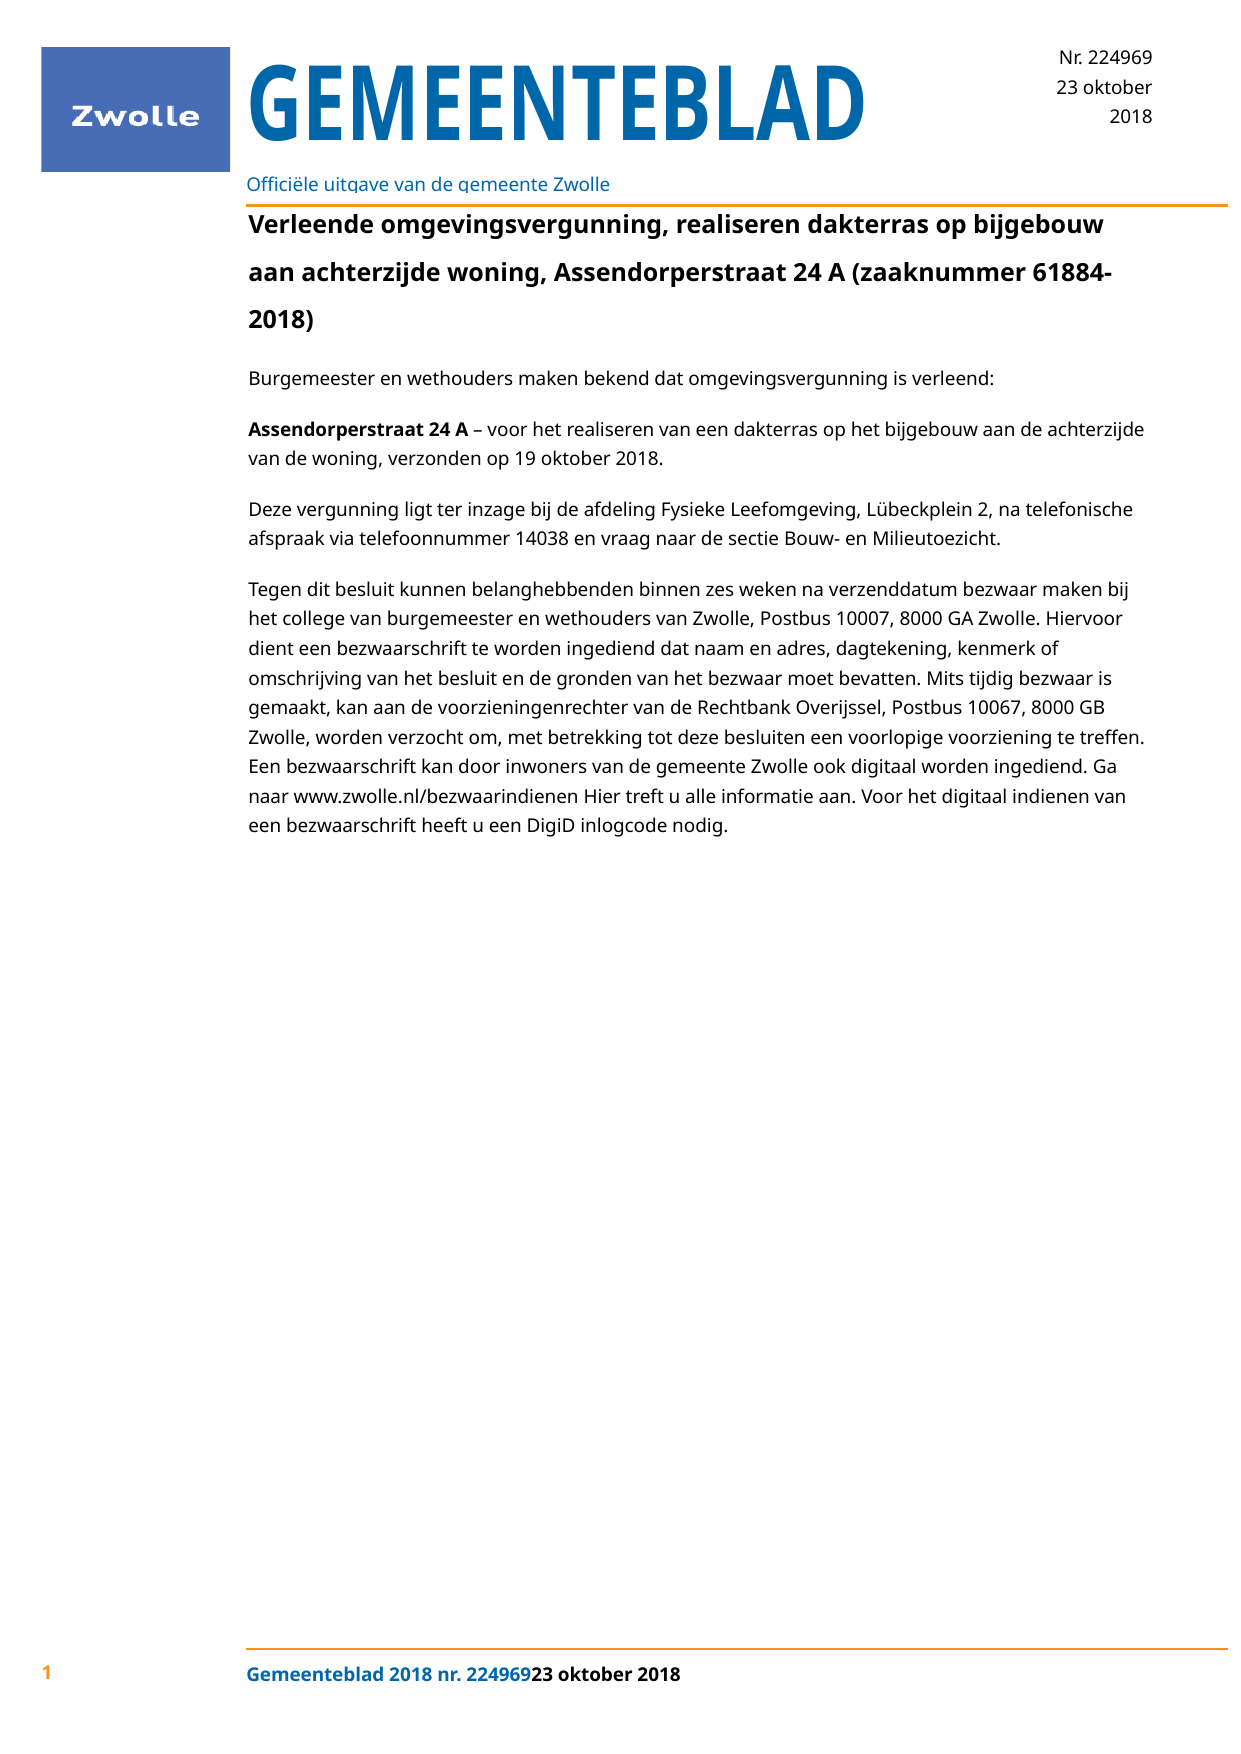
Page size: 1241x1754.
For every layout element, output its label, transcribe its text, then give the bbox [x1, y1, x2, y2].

text Assendorperstraat 24 A – voor het realiseren van een dakterras op het bijgebouw aan de achterzijde van de woning, verzonden op 19 oktober 2018. [248, 416, 1152, 471]
text Deze vergunning ligt ter inzage bij de afdeling Fysieke Leefomgeving, Lübeckplein 2, na telefonische afspraak via telefoonnummer 14038 en vraag naar de sectie Bouw- en Milieutoezicht. [248, 496, 1152, 551]
text Verleende omgevingsvergunning, realiseren dakterras op bijgebouw aan achterzijde woning, Assendorperstraat 24 A (zaaknummer 61884-2018) [248, 207, 1152, 336]
text Burgemeester en wethouders maken bekend dat omgevingsvergunning is verleend: [248, 366, 1152, 391]
picture [41, 47, 231, 172]
text Tegen dit besluit kunnen belanghebbenden binnen zes weken na verzenddatum bezwaar maken bij het college van burgemeester en wethouders van Zwolle, Postbus 10007, 8000 GA Zwolle. Hiervoor dient een bezwaarschrift te worden ingediend dat naam en adres, dagtekening, kenmerk of omschrijving van het besluit en de gronden van het bezwaar moet bevatten. Mits tijdig bezwaar is gemaakt, kan aan de voorzieningenrechter van de Rechtbank Overijssel, Postbus 10067, 8000 GB Zwolle, worden verzocht om, met betrekking tot deze besluiten een voorlopige voorziening te treffen. Een bezwaarschrift kan door inwoners van de gemeente Zwolle ook digitaal worden ingediend. Ga naar www.zwolle.nl/bezwaarindienen Hier treft u alle informatie aan. Voor het digitaal indienen van een bezwaarschrift heeft u een DigiD inlogcode nodig. [248, 576, 1152, 838]
